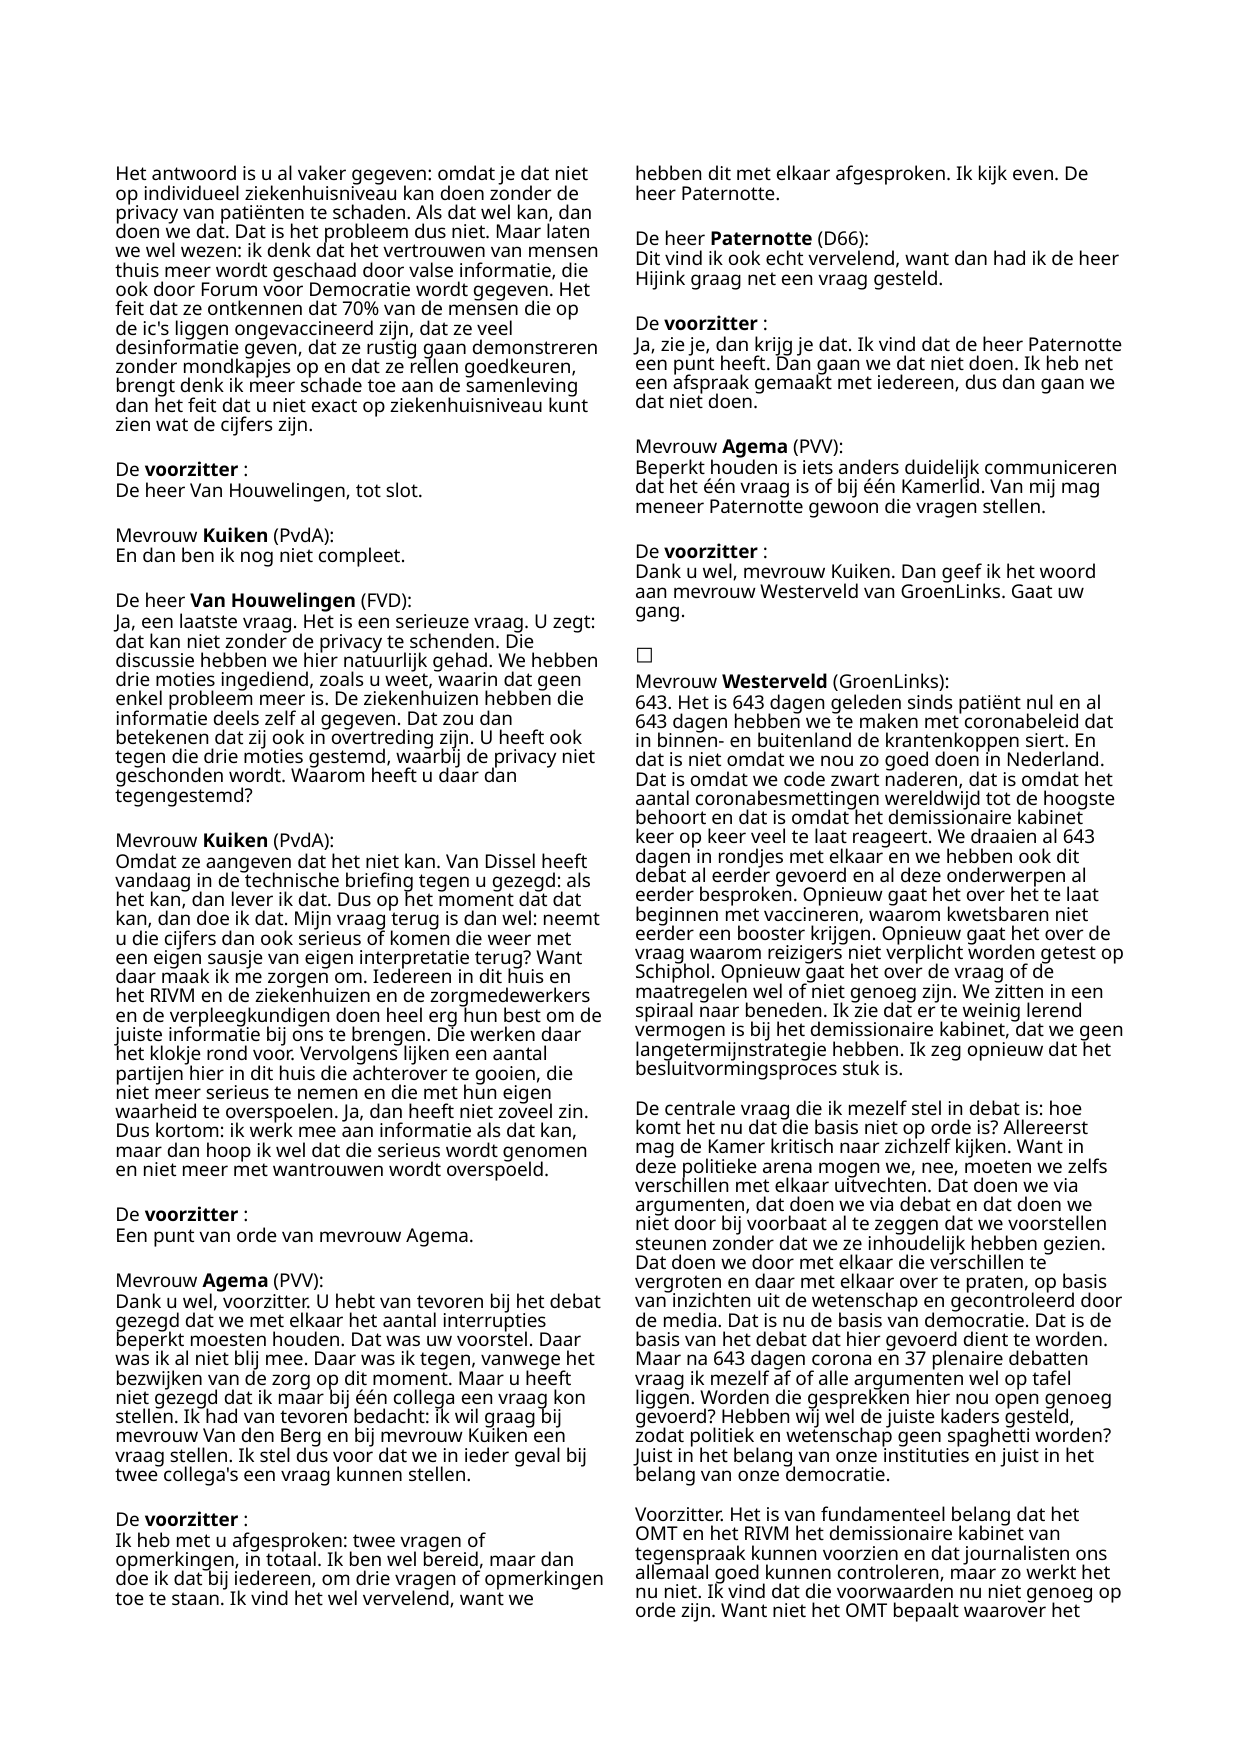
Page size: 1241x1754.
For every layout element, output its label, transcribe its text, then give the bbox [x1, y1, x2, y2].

text Dank u wel, mevrouw Kuiken. Dan geef ik het woord aan mevrouw Westerveld van GroenLinks. Gaat uw gang. [635, 563, 1125, 621]
text Mevrouw Agema (PVV): [115, 1267, 605, 1293]
text De heer Van Houwelingen (FVD): [115, 588, 605, 613]
text De voorzitter : [115, 1201, 605, 1227]
text De voorzitter : [115, 1506, 605, 1532]
text Dit vind ik ook echt vervelend, want dan had ik de heer Hijink graag net een vraag gesteld. [635, 250, 1125, 289]
text Mevrouw Kuiken (PvdA): [115, 522, 605, 547]
text hebben dit met elkaar afgesproken. Ik kijk even. De heer Paternotte. [635, 165, 1125, 204]
text Mevrouw Agema (PVV): [635, 433, 1125, 459]
text De centrale vraag die ik mezelf stel in debat is: hoe komt het nu dat die basis niet op orde is? Allereerst mag de Kamer kritisch naar zichzelf kijken. Want in deze politieke arena mogen we, nee, moeten we zelfs verschillen met elkaar uitvechten. Dat doen we via argumenten, dat doen we via debat en dat doen we niet door bij voorbaat al te zeggen dat we voorstellen steunen zonder dat we ze inhoudelijk hebben gezien. Dat doen we door met elkaar die verschillen te vergroten en daar met elkaar over te praten, op basis van inzichten uit de wetenschap en gecontroleerd door de media. Dat is nu de basis van democratie. Dat is de basis van het debat dat hier gevoerd dient te worden. Maar na 643 dagen corona en 37 plenaire debatten vraag ik mezelf af of alle argumenten wel op tafel liggen. Worden die gesprekken hier nou open genoeg gevoerd? Hebben wij wel de juiste kaders gesteld, zodat politiek en wetenschap geen spaghetti worden? Juist in het belang van onze instituties en juist in het belang van onze democratie. [635, 1100, 1125, 1485]
text Het antwoord is u al vaker gegeven: omdat je dat niet op individueel ziekenhuisniveau kan doen zonder de privacy van patiënten te schaden. Als dat wel kan, dan doen we dat. Dat is het probleem dus niet. Maar laten we wel wezen: ik denk dat het vertrouwen van mensen thuis meer wordt geschaad door valse informatie, die ook door Forum voor Democratie wordt gegeven. Het feit dat ze ontkennen dat 70% van de mensen die op de ic's liggen ongevaccineerd zijn, dat ze veel desinformatie geven, dat ze rustig gaan demonstreren zonder mondkapjes op en dat ze rellen goedkeuren, brengt denk ik meer schade toe aan de samenleving dan het feit dat u niet exact op ziekenhuisniveau kunt zien wat de cijfers zijn. [115, 165, 605, 435]
text Mevrouw Kuiken (PvdA): [115, 827, 605, 853]
text Voorzitter. Het is van fundamenteel belang dat het OMT en het RIVM het demissionaire kabinet van tegenspraak kunnen voorzien en dat journalisten ons allemaal goed kunnen controleren, maar zo werkt het nu niet. Ik vind dat die voorwaarden nu niet genoeg op orde zijn. Want niet het OMT bepaalt waarover het [635, 1506, 1125, 1622]
text De voorzitter : [115, 456, 605, 482]
text Mevrouw Westerveld (GroenLinks): [635, 668, 1125, 694]
text De heer Paternotte (D66): [635, 225, 1125, 250]
text De heer Van Houwelingen, tot slot. [115, 482, 605, 501]
text Omdat ze aangeven dat het niet kan. Van Dissel heeft vandaag in de technische briefing tegen u gezegd: als het kan, dan lever ik dat. Dus op het moment dat dat kan, dan doe ik dat. Mijn vraag terug is dan wel: neemt u die cijfers dan ook serieus of komen die weer met een eigen sausje van eigen interpretatie terug? Want daar maak ik me zorgen om. Iedereen in dit huis en het RIVM en de ziekenhuizen en de zorgmedewerkers en de verpleegkundigen doen heel erg hun best om de juiste informatie bij ons te brengen. Die werken daar het klokje rond voor. Vervolgens lijken een aantal partijen hier in dit huis die achterover te gooien, die niet meer serieus te nemen en die met hun eigen waarheid te overspoelen. Ja, dan heeft niet zoveel zin. Dus kortom: ik werk mee aan informatie als dat kan, maar dan hoop ik wel dat die serieus wordt genomen en niet meer met wantrouwen wordt overspoeld. [115, 853, 605, 1180]
text Beperkt houden is iets anders duidelijk communiceren dat het één vraag is of bij één Kamerlid. Van mij mag meneer Paternotte gewoon die vragen stellen. [635, 459, 1125, 517]
text 643. Het is 643 dagen geleden sinds patiënt nul en al 643 dagen hebben we te maken met coronabeleid dat in binnen- en buitenland de krantenkoppen siert. En dat is niet omdat we nou zo goed doen in Nederland. Dat is omdat we code zwart naderen, dat is omdat het aantal coronabesmettingen wereldwijd tot de hoogste behoort en dat is omdat het demissionaire kabinet keer op keer veel te laat reageert. We draaien al 643 dagen in rondjes met elkaar en we hebben ook dit debat al eerder gevoerd en al deze onderwerpen al eerder besproken. Opnieuw gaat het over het te laat beginnen met vaccineren, waarom kwetsbaren niet eerder een booster krijgen. Opnieuw gaat het over de vraag waarom reizigers niet verplicht worden getest op Schiphol. Opnieuw gaat het over de vraag of de maatregelen wel of niet genoeg zijn. We zitten in een spiraal naar beneden. Ik zie dat er te weinig lerend vermogen is bij het demissionaire kabinet, dat we geen langetermijnstrategie hebben. Ik zeg opnieuw dat het besluitvormingsproces stuk is. [635, 694, 1125, 1079]
text Ik heb met u afgesproken: twee vragen of opmerkingen, in totaal. Ik ben wel bereid, maar dan doe ik dat bij iedereen, om drie vragen of opmerkingen toe te staan. Ik vind het wel vervelend, want we [115, 1532, 605, 1609]
text De voorzitter : [635, 538, 1125, 563]
text Ja, zie je, dan krijg je dat. Ik vind dat de heer Paternotte een punt heeft. Dan gaan we dat niet doen. Ik heb net een afspraak gemaakt met iedereen, dus dan gaan we dat niet doen. [635, 336, 1125, 413]
text Dank u wel, voorzitter. U hebt van tevoren bij het debat gezegd dat we met elkaar het aantal interrupties beperkt moesten houden. Dat was uw voorstel. Daar was ik al niet blij mee. Daar was ik tegen, vanwege het bezwijken van de zorg op dit moment. Maar u heeft niet gezegd dat ik maar bij één collega een vraag kon stellen. Ik had van tevoren bedacht: ik wil graag bij mevrouw Van den Berg en bij mevrouw Kuiken een vraag stellen. Ik stel dus voor dat we in ieder geval bij twee collega's een vraag kunnen stellen. [115, 1293, 605, 1485]
text Ja, een laatste vraag. Het is een serieuze vraag. U zegt: dat kan niet zonder de privacy te schenden. Die discussie hebben we hier natuurlijk gehad. We hebben drie moties ingediend, zoals u weet, waarin dat geen enkel probleem meer is. De ziekenhuizen hebben die informatie deels zelf al gegeven. Dat zou dan betekenen dat zij ook in overtreding zijn. U heeft ook tegen die drie moties gestemd, waarbij de privacy niet geschonden wordt. Waarom heeft u daar dan tegengestemd? [115, 613, 605, 806]
text Een punt van orde van mevrouw Agema. [115, 1227, 605, 1246]
text En dan ben ik nog niet compleet. [115, 547, 605, 567]
text ⬜ [635, 642, 1125, 668]
text De voorzitter : [635, 310, 1125, 336]
